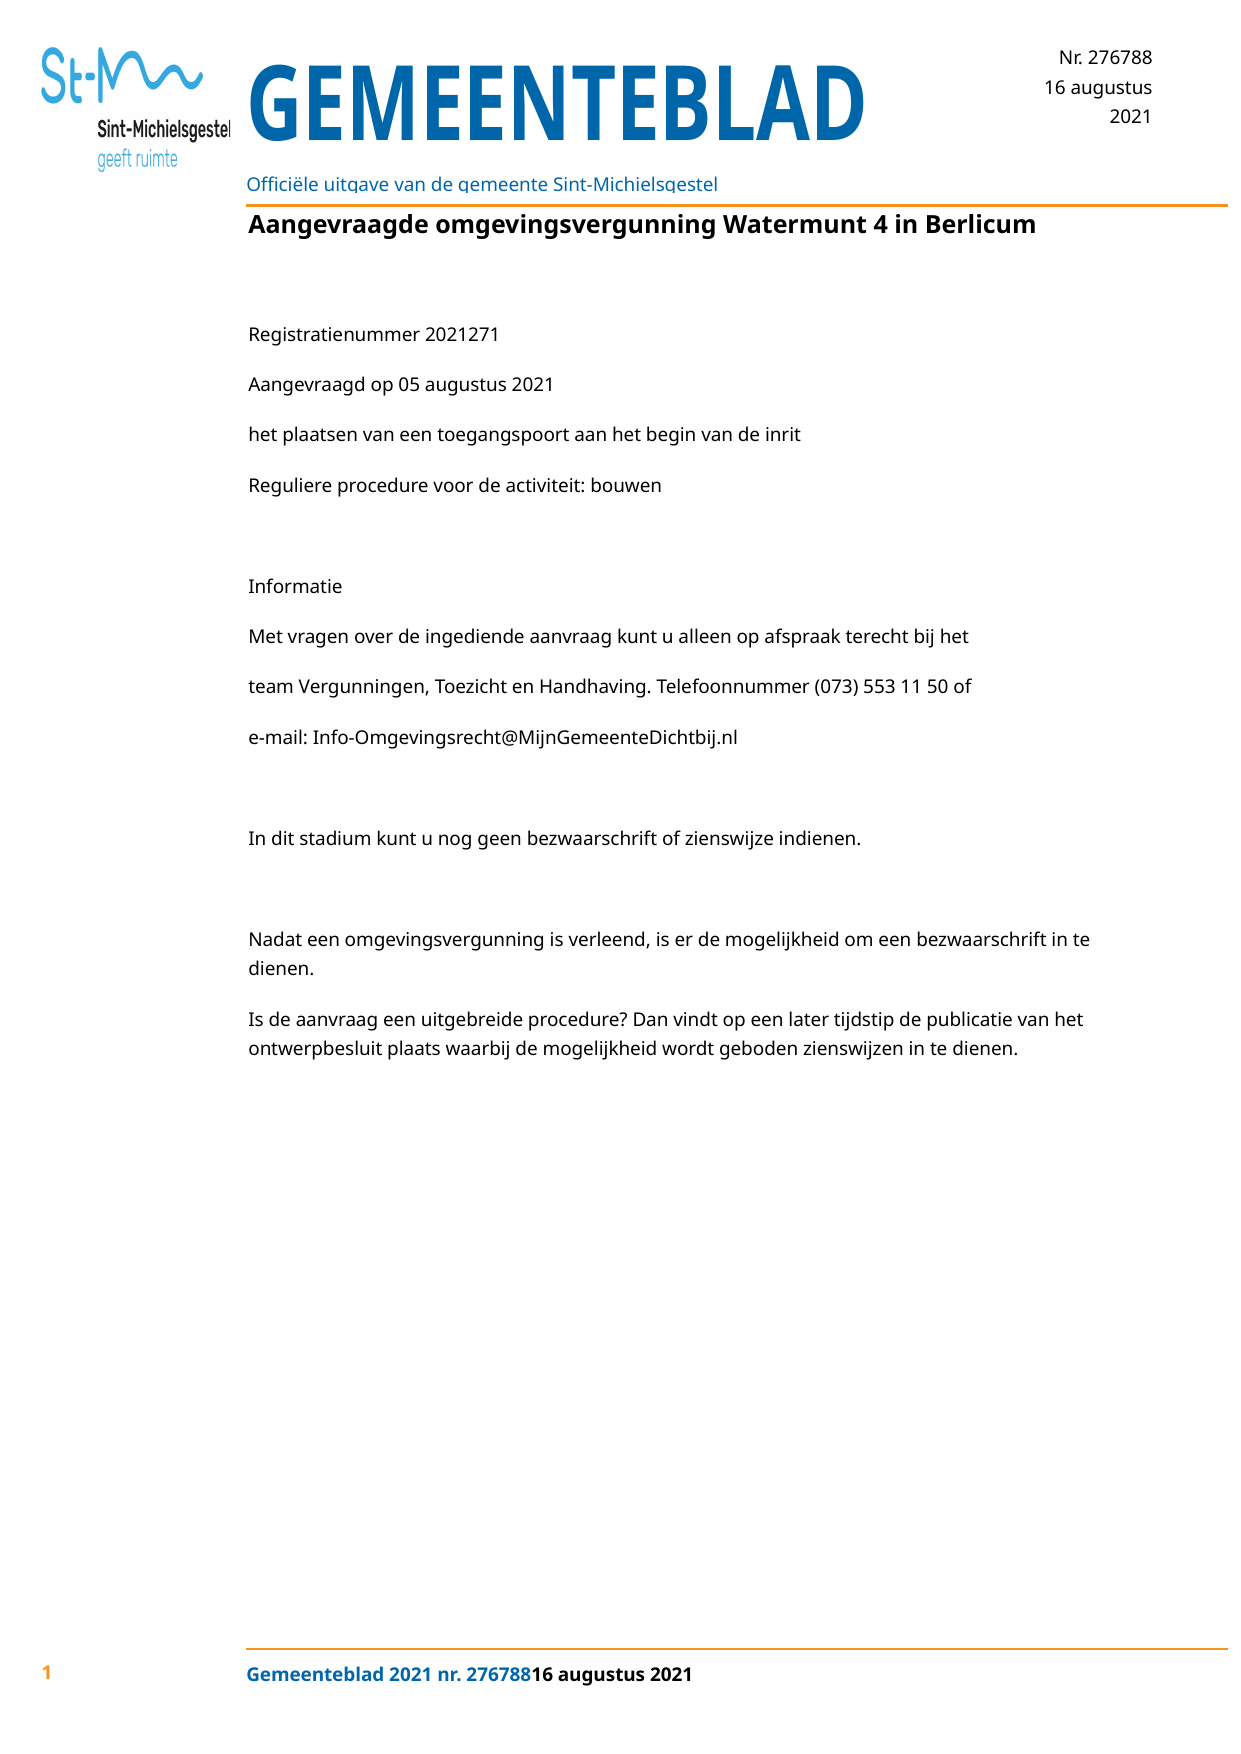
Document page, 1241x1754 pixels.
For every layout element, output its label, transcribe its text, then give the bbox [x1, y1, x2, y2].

text Is de aanvraag een uitgebreide procedure? Dan vindt op een later tijdstip de publicatie van het ontwerpbesluit plaats waarbij de mogelijkheid wordt geboden zienswijzen in te dienen. [248, 1006, 1152, 1061]
text Informatie [248, 573, 1152, 598]
text het plaatsen van een toegangspoort aan het begin van de inrit [248, 422, 1152, 447]
picture [41, 47, 231, 172]
text Registratienummer 2021271 [248, 321, 1152, 346]
text team Vergunningen, Toezicht en Handhaving. Telefoonnummer (073) 553 11 50 of [248, 674, 1152, 699]
text Met vragen over de ingediende aanvraag kunt u alleen op afspraak terecht bij het [248, 623, 1152, 649]
text Aangevraagd op 05 augustus 2021 [248, 371, 1152, 397]
text Reguliere procedure voor de activiteit: bouwen [248, 472, 1152, 498]
text e-mail: Info-Omgevingsrecht@MijnGemeenteDichtbij.nl [248, 724, 1152, 750]
text In dit stadium kunt u nog geen bezwaarschrift of zienswijze indienen. [248, 825, 1152, 851]
text Nadat een omgevingsvergunning is verleend, is er de mogelijkheid om een bezwaarschrift in te dienen. [248, 926, 1152, 981]
text Aangevraagde omgevingsvergunning Watermunt 4 in Berlicum [248, 207, 1152, 241]
